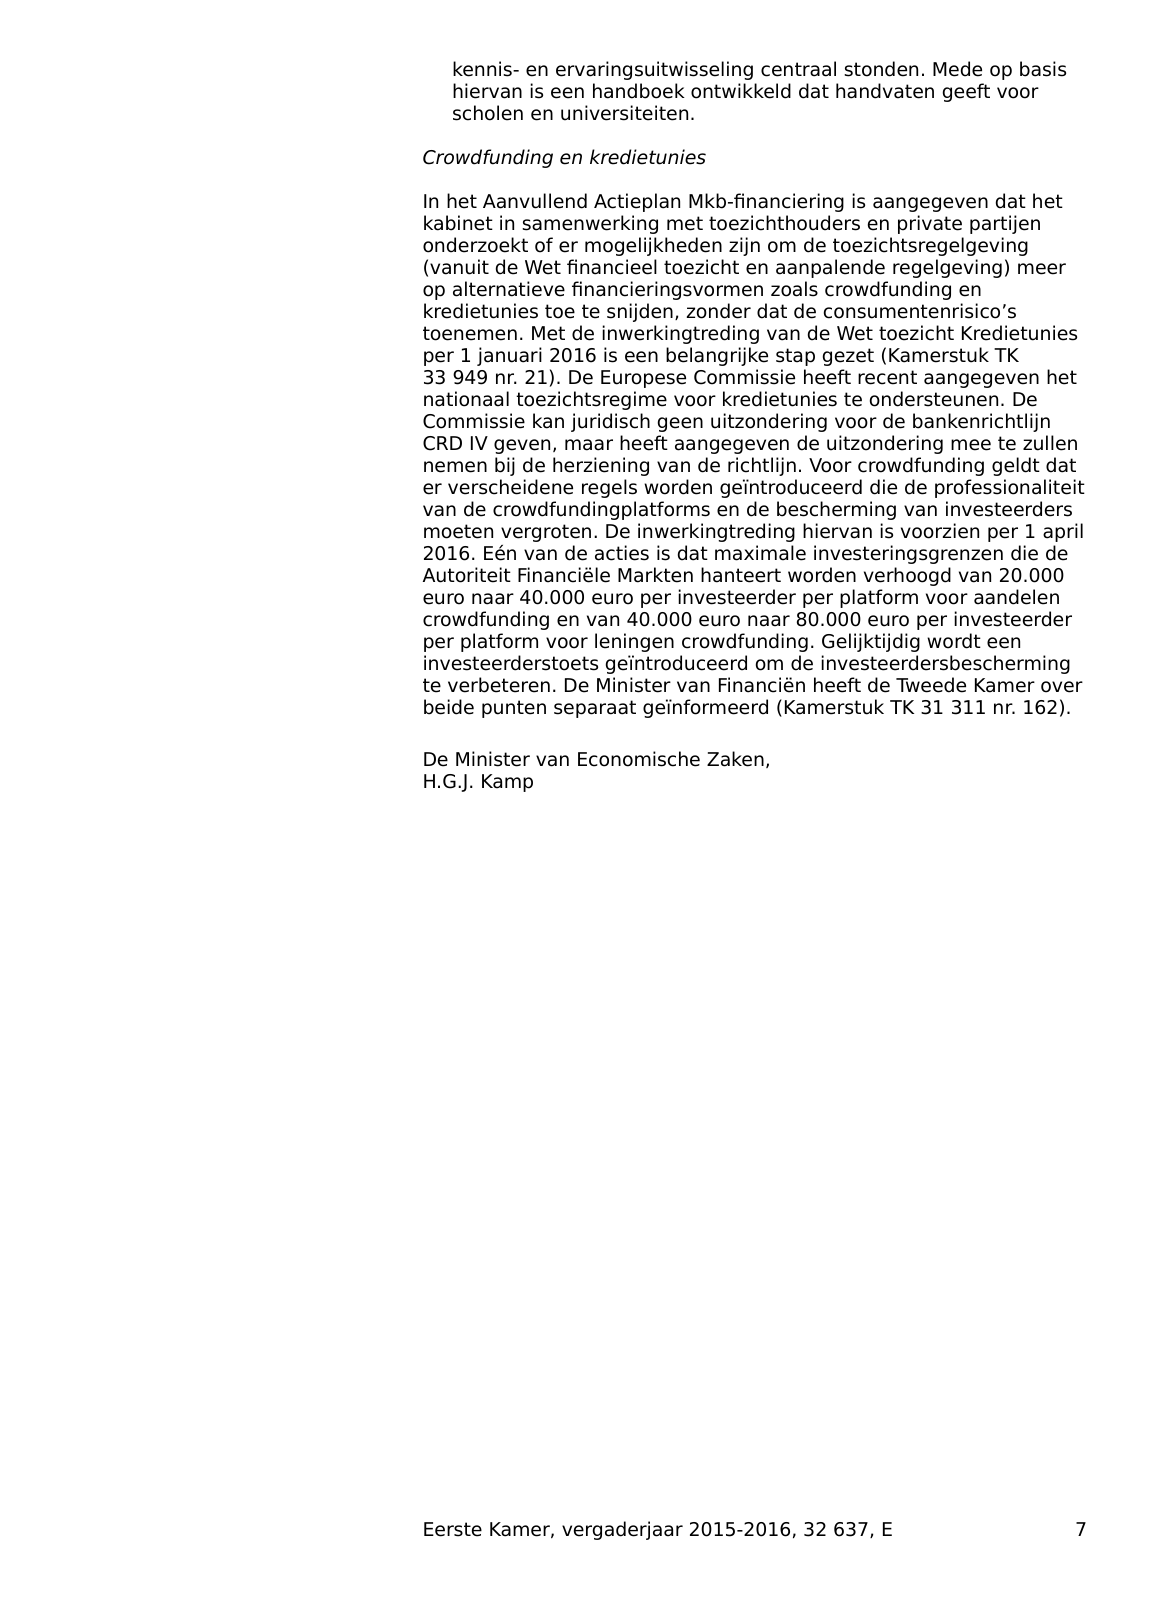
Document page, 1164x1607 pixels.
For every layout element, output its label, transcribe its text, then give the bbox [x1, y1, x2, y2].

text kennis- en ervaringsuitwisseling centraal stonden. Mede op basis hiervan is een handboek ontwikkeld dat handvaten geeft voor scholen en universiteiten. [422, 59, 1087, 125]
text In het Aanvullend Actieplan Mkb-financiering is aangegeven dat het kabinet in samenwerking met toezichthouders en private partijen onderzoekt of er mogelijkheden zijn om de toezichtsregelgeving (vanuit de Wet financieel toezicht en aanpalende regelgeving) meer op alternatieve financieringsvormen zoals crowdfunding en kredietunies toe te snijden, zonder dat de consumentenrisico’s toenemen. Met de inwerkingtreding van de Wet toezicht Kredietunies per 1 januari 2016 is een belangrijke stap gezet (Kamerstuk TK 33 949 nr. 21). De Europese Commissie heeft recent aangegeven het nationaal toezichtsregime voor kredietunies te ondersteunen. De Commissie kan juridisch geen uitzondering voor de bankenrichtlijn CRD IV geven, maar heeft aangegeven de uitzondering mee te zullen nemen bij de herziening van de richtlijn. Voor crowdfunding geldt dat er verscheidene regels worden geïntroduceerd die de professionaliteit van de crowdfundingplatforms en de bescherming van investeerders moeten vergroten. De inwerkingtreding hiervan is voorzien per 1 april 2016. Eén van de acties is dat maximale investeringsgrenzen die de Autoriteit Financiële Markten hanteert worden verhoogd van 20.000 euro naar 40.000 euro per investeerder per platform voor aandelen crowdfunding en van 40.000 euro naar 80.000 euro per investeerder per platform voor leningen crowdfunding. Gelijktijdig wordt een investeerderstoets geïntroduceerd om de investeerdersbescherming te verbeteren. De Minister van Financiën heeft de Tweede Kamer over beide punten separaat geïnformeerd (Kamerstuk TK 31 311 nr. 162). [422, 191, 1087, 719]
subtitle Crowdfunding en kredietunies [422, 147, 1087, 169]
text De Minister van Economische Zaken, H.G.J. Kamp [422, 749, 1087, 793]
